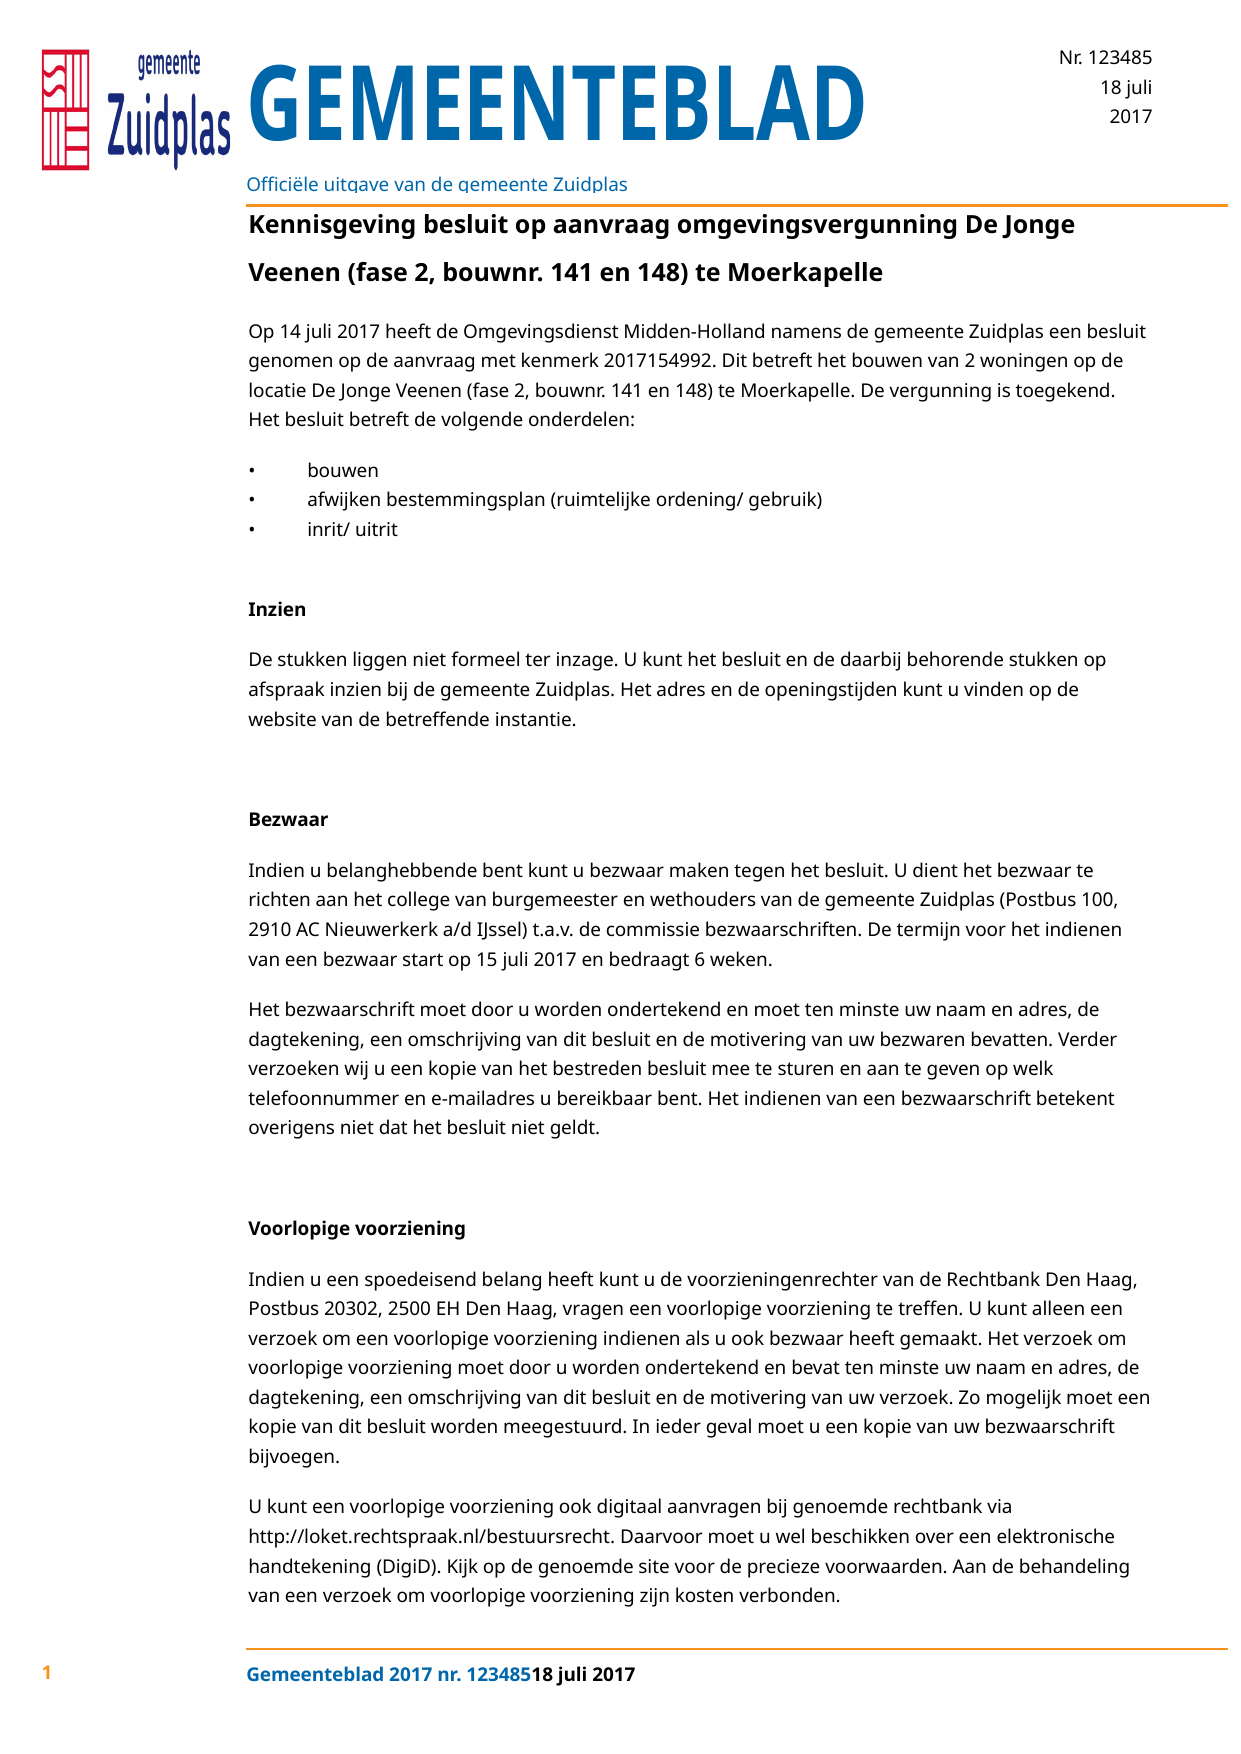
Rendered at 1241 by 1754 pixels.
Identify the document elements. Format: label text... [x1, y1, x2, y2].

text U kunt een voorlopige voorziening ook digitaal aanvragen bij genoemde rechtbank via http://loket.rechtspraak.nl/bestuursrecht. Daarvoor moet u wel beschikken over een elektronische handtekening (DigiD). Kijk op de genoemde site voor de precieze voorwaarden. Aan de behandeling van een verzoek om voorlopige voorziening zijn kosten verbonden. [248, 1494, 1152, 1608]
text Inzien [248, 596, 1152, 622]
text Bezwaar [248, 807, 1152, 832]
text Indien u belanghebbende bent kunt u bezwaar maken tegen het besluit. U dient het bezwaar te richten aan het college van burgemeester en wethouders van de gemeente Zuidplas (Postbus 100, 2910 AC Nieuwerkerk a/d IJssel) t.a.v. de commissie bezwaarschriften. De termijn voor het indienen van een bezwaar start op 15 juli 2017 en bedraagt 6 weken. [248, 857, 1152, 972]
text De stukken liggen niet formeel ter inzage. U kunt het besluit en de daarbij behorende stukken op afspraak inzien bij de gemeente Zuidplas. Het adres en de openingstijden kunt u vinden op de website van de betreffende instantie. [248, 647, 1152, 732]
picture [41, 47, 231, 172]
text Kennisgeving besluit op aanvraag omgevingsvergunning De Jonge Veenen (fase 2, bouwnr. 141 en 148) te Moerkapelle [248, 207, 1152, 288]
list bouwen [248, 457, 1152, 483]
list afwijken bestemmingsplan (ruimtelijke ordening/ gebruik) [248, 487, 1152, 512]
text Indien u een spoedeisend belang heeft kunt u de voorzieningenrechter van de Rechtbank Den Haag, Postbus 20302, 2500 EH Den Haag, vragen een voorlopige voorziening te treffen. U kunt alleen een verzoek om een voorlopige voorziening indienen als u ook bezwaar heeft gemaakt. Het verzoek om voorlopige voorziening moet door u worden ondertekend en bevat ten minste uw naam en adres, de dagtekening, een omschrijving van dit besluit en de motivering van uw verzoek. Zo mogelijk moet een kopie van dit besluit worden meegestuurd. In ieder geval moet u een kopie van uw bezwaarschrift bijvoegen. [248, 1266, 1152, 1469]
text Voorlopige voorziening [248, 1215, 1152, 1241]
text Het bezwaarschrift moet door u worden ondertekend en moet ten minste uw naam en adres, de dagtekening, een omschrijving van dit besluit en de motivering van uw bezwaren bevatten. Verder verzoeken wij u een kopie van het bestreden besluit mee te sturen en aan te geven op welk telefoonnummer en e-mailadres u bereikbaar bent. Het indienen van een bezwaarschrift betekent overigens niet dat het besluit niet geldt. [248, 996, 1152, 1140]
list inrit/ uitrit [248, 516, 1152, 542]
text Op 14 juli 2017 heeft de Omgevingsdienst Midden-Holland namens de gemeente Zuidplas een besluit genomen op de aanvraag met kenmerk 2017154992. Dit betreft het bouwen van 2 woningen op de locatie De Jonge Veenen (fase 2, bouwnr. 141 en 148) te Moerkapelle. De vergunning is toegekend. Het besluit betreft de volgende onderdelen: [248, 318, 1152, 432]
